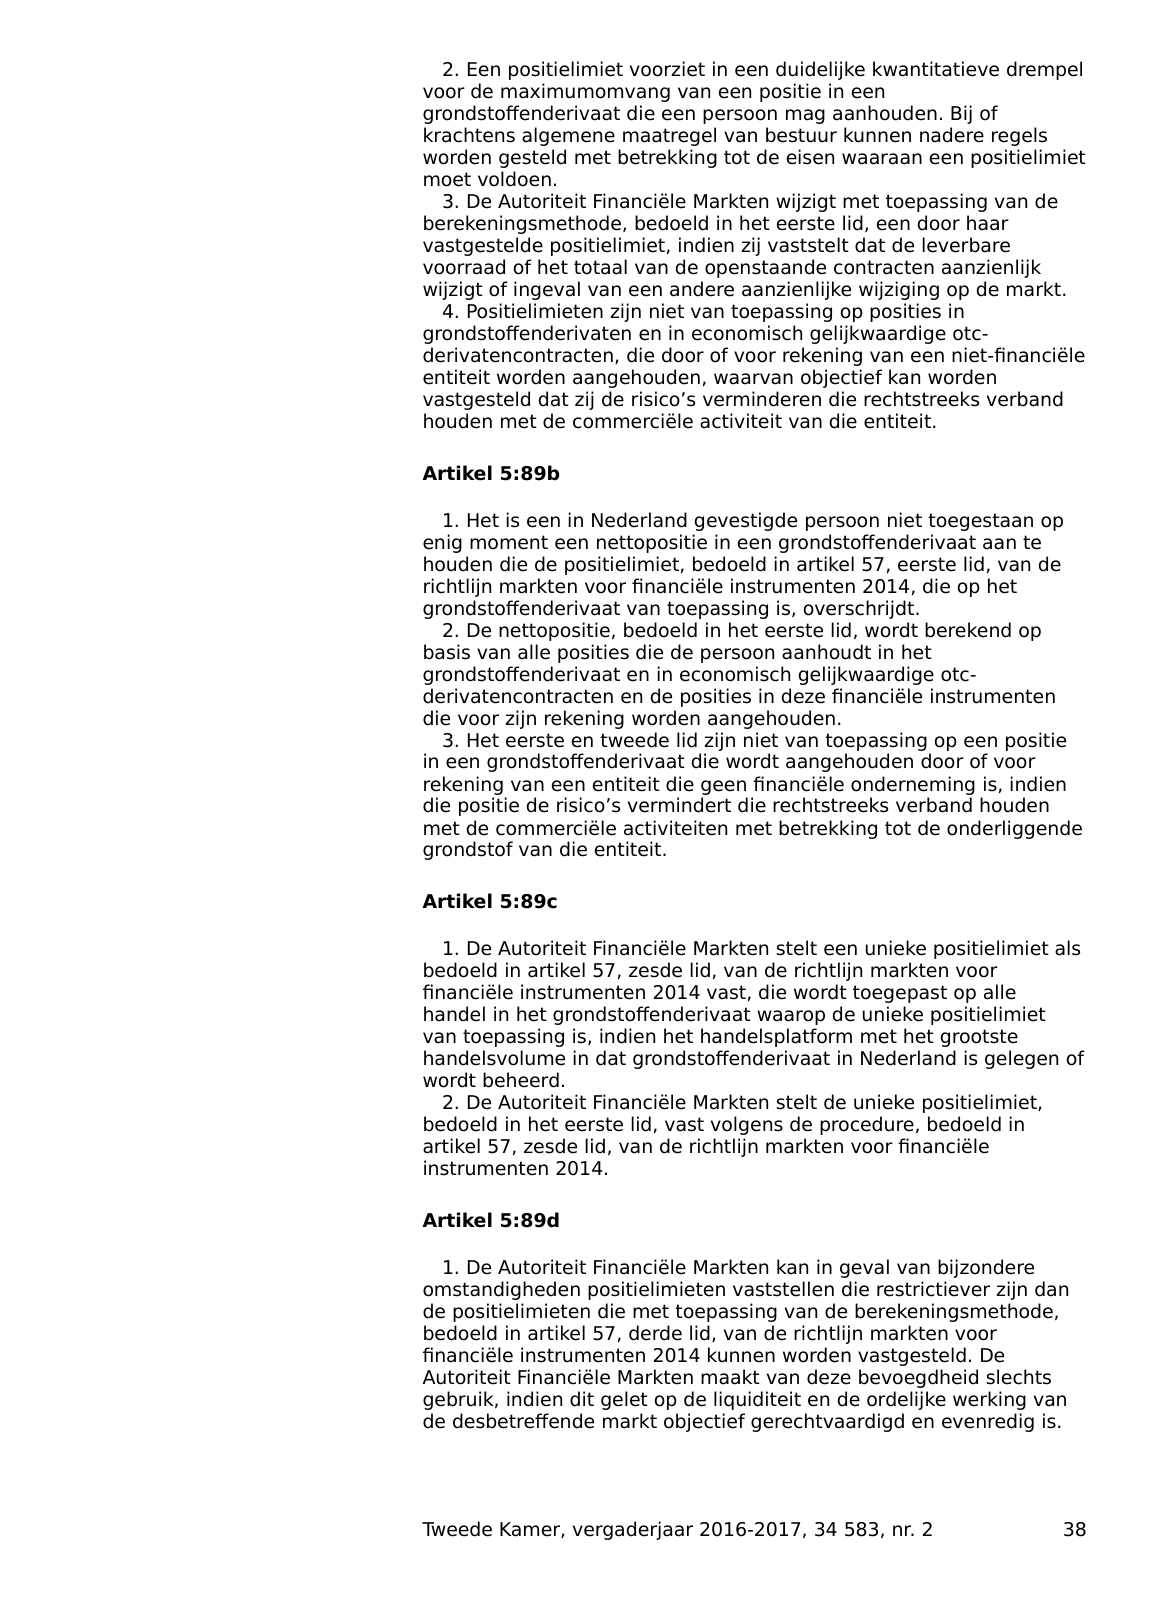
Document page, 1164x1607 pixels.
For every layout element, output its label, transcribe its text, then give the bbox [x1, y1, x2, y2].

text 1. De Autoriteit Financiële Markten stelt een unieke positielimiet als bedoeld in artikel 57, zesde lid, van de richtlijn markten voor financiële instrumenten 2014 vast, die wordt toegepast op alle handel in het grondstoffenderivaat waarop de unieke positielimiet van toepassing is, indien het handelsplatform met het grootste handelsvolume in dat grondstoffenderivaat in Nederland is gelegen of wordt beheerd. [422, 938, 1087, 1092]
text 1. Het is een in Nederland gevestigde persoon niet toegestaan op enig moment een nettopositie in een grondstoffenderivaat aan te houden die de positielimiet, bedoeld in artikel 57, eerste lid, van de richtlijn markten voor financiële instrumenten 2014, die op het grondstoffenderivaat van toepassing is, overschrijdt. [422, 510, 1087, 619]
subtitle Artikel 5:89d [422, 1210, 1087, 1232]
text 3. De Autoriteit Financiële Markten wijzigt met toepassing van de berekeningsmethode, bedoeld in het eerste lid, een door haar vastgestelde positielimiet, indien zij vaststelt dat de leverbare voorraad of het totaal van de openstaande contracten aanzienlijk wijzigt of ingeval van een andere aanzienlijke wijziging op de markt. [422, 191, 1087, 301]
subtitle Artikel 5:89b [422, 463, 1087, 485]
text 3. Het eerste en tweede lid zijn niet van toepassing op een positie in een grondstoffenderivaat die wordt aangehouden door of voor rekening van een entiteit die geen financiële onderneming is, indien die positie de risico’s vermindert die rechtstreeks verband houden met de commerciële activiteiten met betrekking tot de onderliggende grondstof van die entiteit. [422, 729, 1087, 861]
text 4. Positielimieten zijn niet van toepassing op posities in grondstoffenderivaten en in economisch gelijkwaardige otc-derivatencontracten, die door of voor rekening van een niet-financiële entiteit worden aangehouden, waarvan objectief kan worden vastgesteld dat zij de risico’s verminderen die rechtstreeks verband houden met de commerciële activiteit van die entiteit. [422, 301, 1087, 433]
text 2. De Autoriteit Financiële Markten stelt de unieke positielimiet, bedoeld in het eerste lid, vast volgens de procedure, bedoeld in artikel 57, zesde lid, van de richtlijn markten voor financiële instrumenten 2014. [422, 1092, 1087, 1180]
text 2. De nettopositie, bedoeld in het eerste lid, wordt berekend op basis van alle posities die de persoon aanhoudt in het grondstoffenderivaat en in economisch gelijkwaardige otc-derivatencontracten en de posities in deze financiële instrumenten die voor zijn rekening worden aangehouden. [422, 619, 1087, 729]
text 1. De Autoriteit Financiële Markten kan in geval van bijzondere omstandigheden positielimieten vaststellen die restrictiever zijn dan de positielimieten die met toepassing van de berekeningsmethode, bedoeld in artikel 57, derde lid, van de richtlijn markten voor financiële instrumenten 2014 kunnen worden vastgesteld. De Autoriteit Financiële Markten maakt van deze bevoegdheid slechts gebruik, indien dit gelet op de liquiditeit en de ordelijke werking van de desbetreffende markt objectief gerechtvaardigd en evenredig is. [422, 1257, 1087, 1433]
subtitle Artikel 5:89c [422, 891, 1087, 913]
text 2. Een positielimiet voorziet in een duidelijke kwantitatieve drempel voor de maximumomvang van een positie in een grondstoffenderivaat die een persoon mag aanhouden. Bij of krachtens algemene maatregel van bestuur kunnen nadere regels worden gesteld met betrekking tot de eisen waaraan een positielimiet moet voldoen. [422, 59, 1087, 191]
